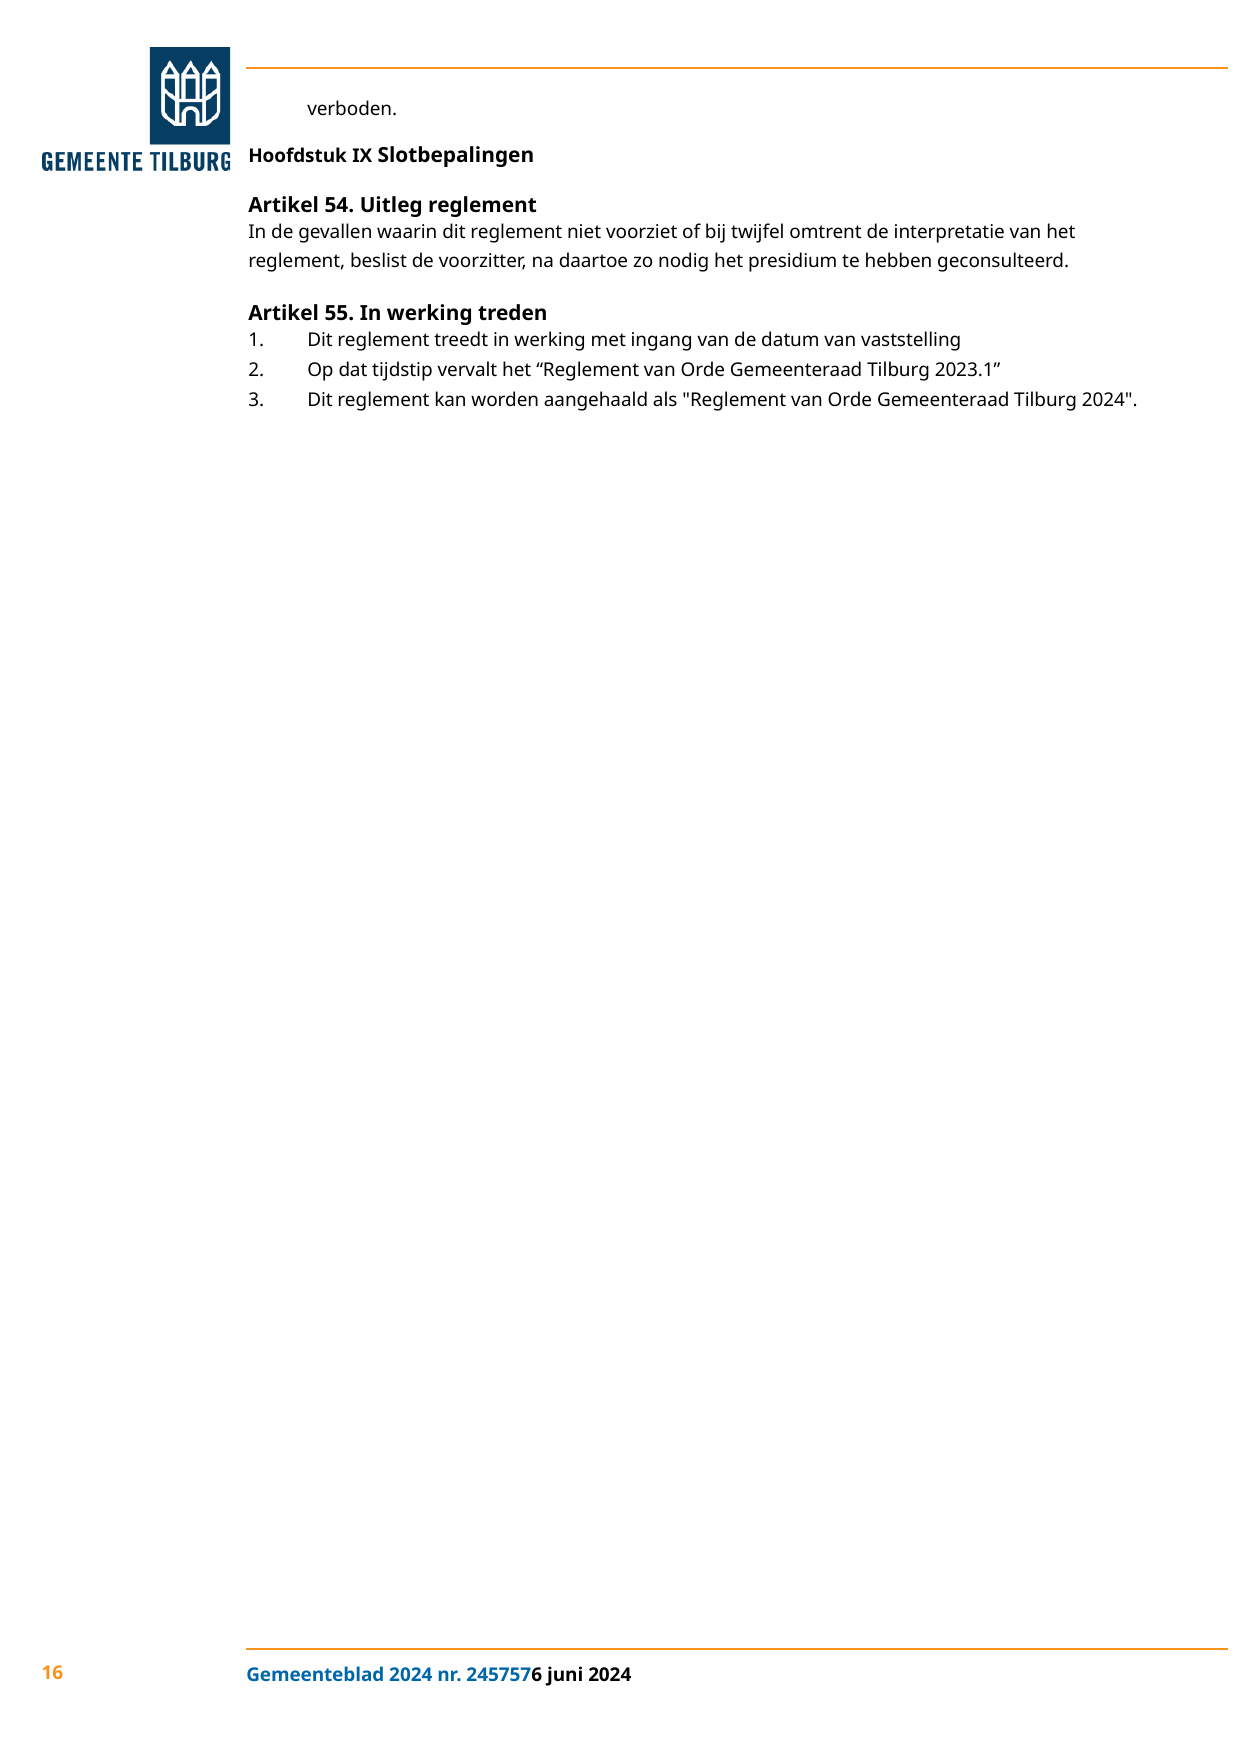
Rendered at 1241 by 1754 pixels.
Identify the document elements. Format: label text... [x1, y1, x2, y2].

picture [41, 47, 231, 172]
text Artikel 54. Uitleg reglement [248, 190, 1152, 218]
list Dit reglement treedt in werking met ingang van de datum van vaststelling [248, 327, 1152, 352]
text Hoofdstuk IX Slotbepalingen [248, 140, 1152, 169]
text In de gevallen waarin dit reglement niet voorziet of bij twijfel omtrent de interpretatie van het reglement, beslist de voorzitter, na daartoe zo nodig het presidium te hebben geconsulteerd. [248, 218, 1152, 273]
list Dit reglement kan worden aangehaald als "Reglement van Orde Gemeenteraad Tilburg 2024". [248, 386, 1152, 411]
list verboden. [248, 95, 1152, 121]
text Artikel 55. In werking treden [248, 298, 1152, 327]
list Op dat tijdstip vervalt het “Reglement van Orde Gemeenteraad Tilburg 2023.1” [248, 356, 1152, 382]
